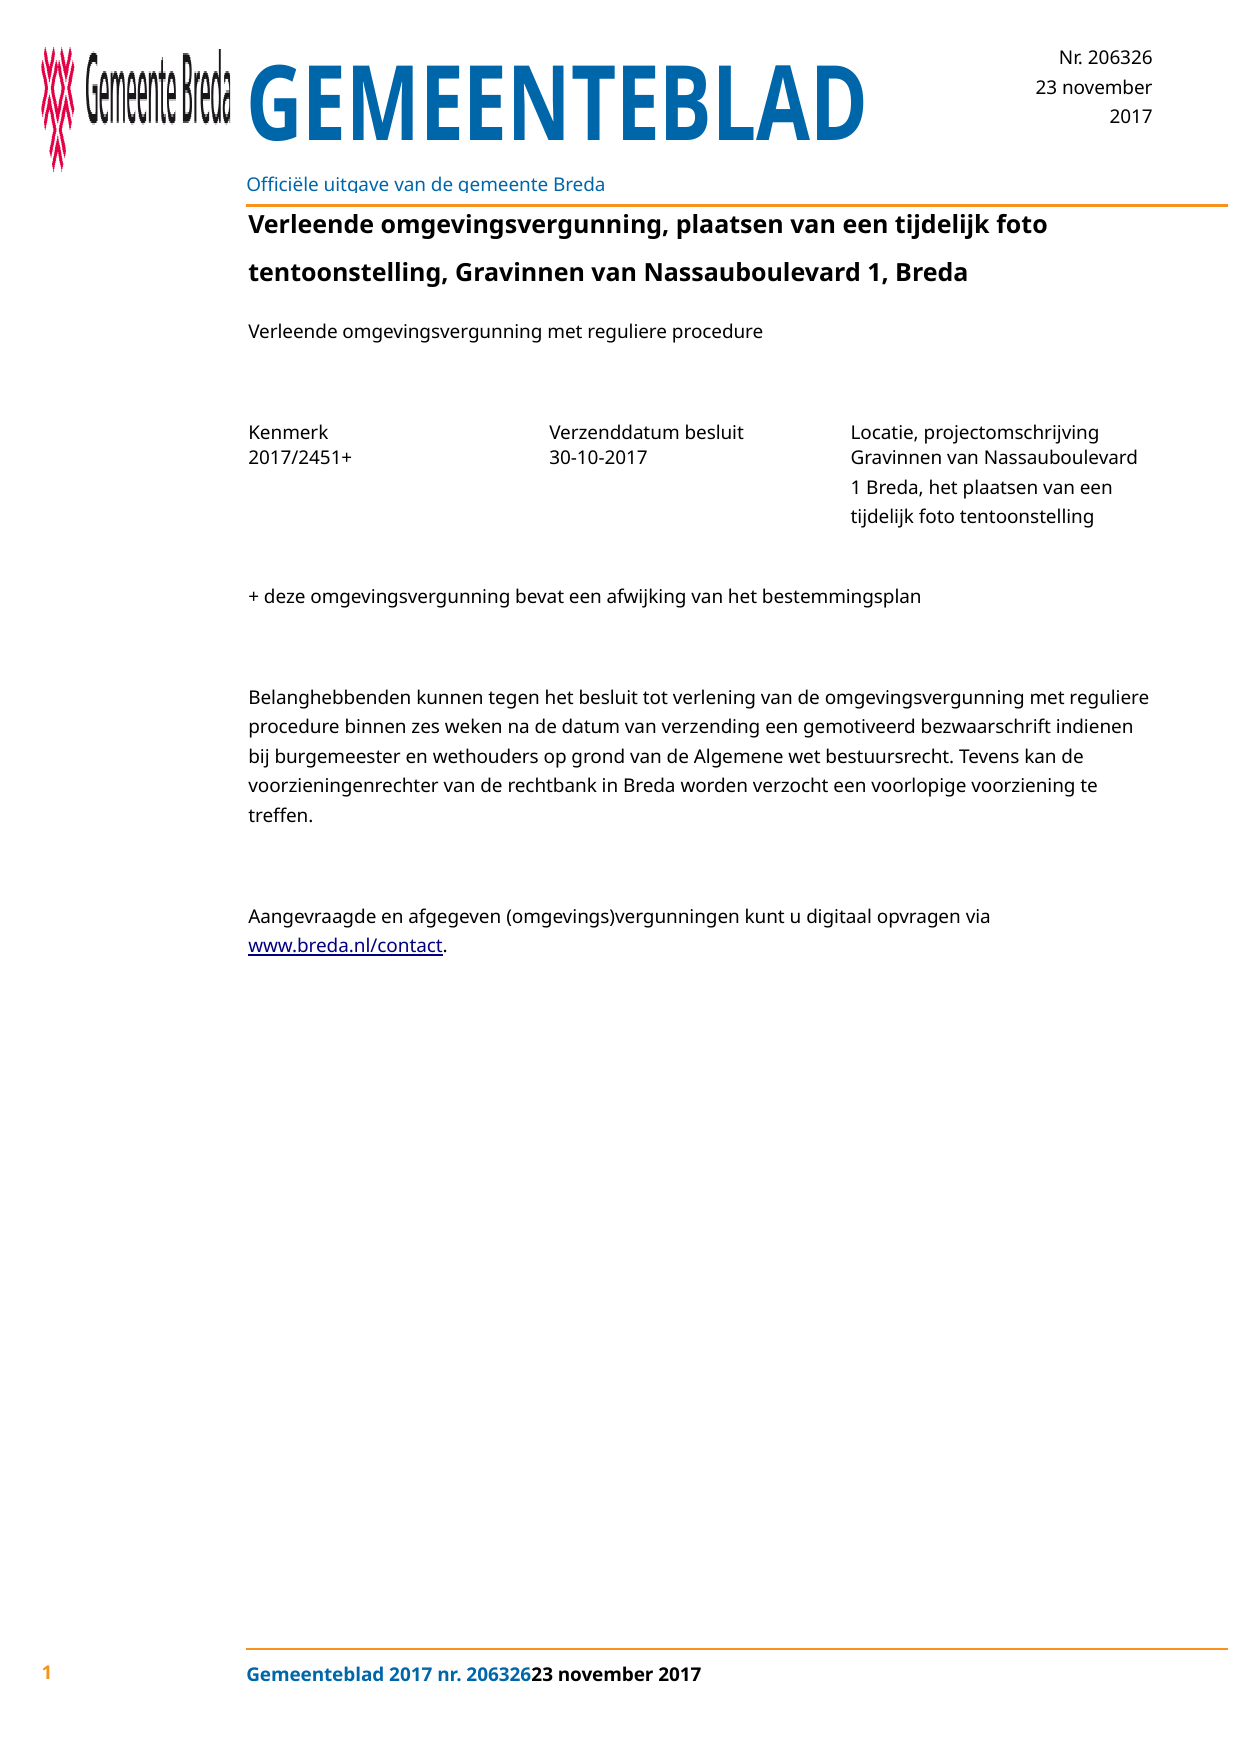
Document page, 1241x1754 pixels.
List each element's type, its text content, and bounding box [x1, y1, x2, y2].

text Verleende omgevingsvergunning met reguliere procedure [248, 318, 1152, 344]
table_cell 2017/2451+ [248, 445, 549, 529]
table_header Verzenddatum besluit [549, 419, 850, 444]
text Verleende omgevingsvergunning, plaatsen van een tijdelijk foto tentoonstelling, Gravinnen van Nassauboulevard 1, Breda [248, 207, 1152, 288]
picture [41, 47, 231, 172]
table_cell Gravinnen van Nassauboulevard 1 Breda, het plaatsen van een tijdelijk foto tentoonstelling [850, 445, 1152, 529]
text Aangevraagde en afgegeven (omgevings)vergunningen kunt u digitaal opvragen via www.breda.nl/contact. [248, 903, 1152, 958]
table_header Locatie, projectomschrijving [850, 419, 1152, 444]
table_header Kenmerk [248, 419, 549, 444]
text + deze omgevingsvergunning bevat een afwijking van het bestemmingsplan [248, 583, 1152, 609]
table_cell 30-10-2017 [549, 445, 850, 529]
text Belanghebbenden kunnen tegen het besluit tot verlening van de omgevingsvergunning met reguliere procedure binnen zes weken na de datum van verzending een gemotiveerd bezwaarschrift indienen bij burgemeester en wethouders op grond van de Algemene wet bestuursrecht. Tevens kan de voorzieningenrechter van de rechtbank in Breda worden verzocht een voorlopige voorziening te treffen. [248, 684, 1152, 828]
